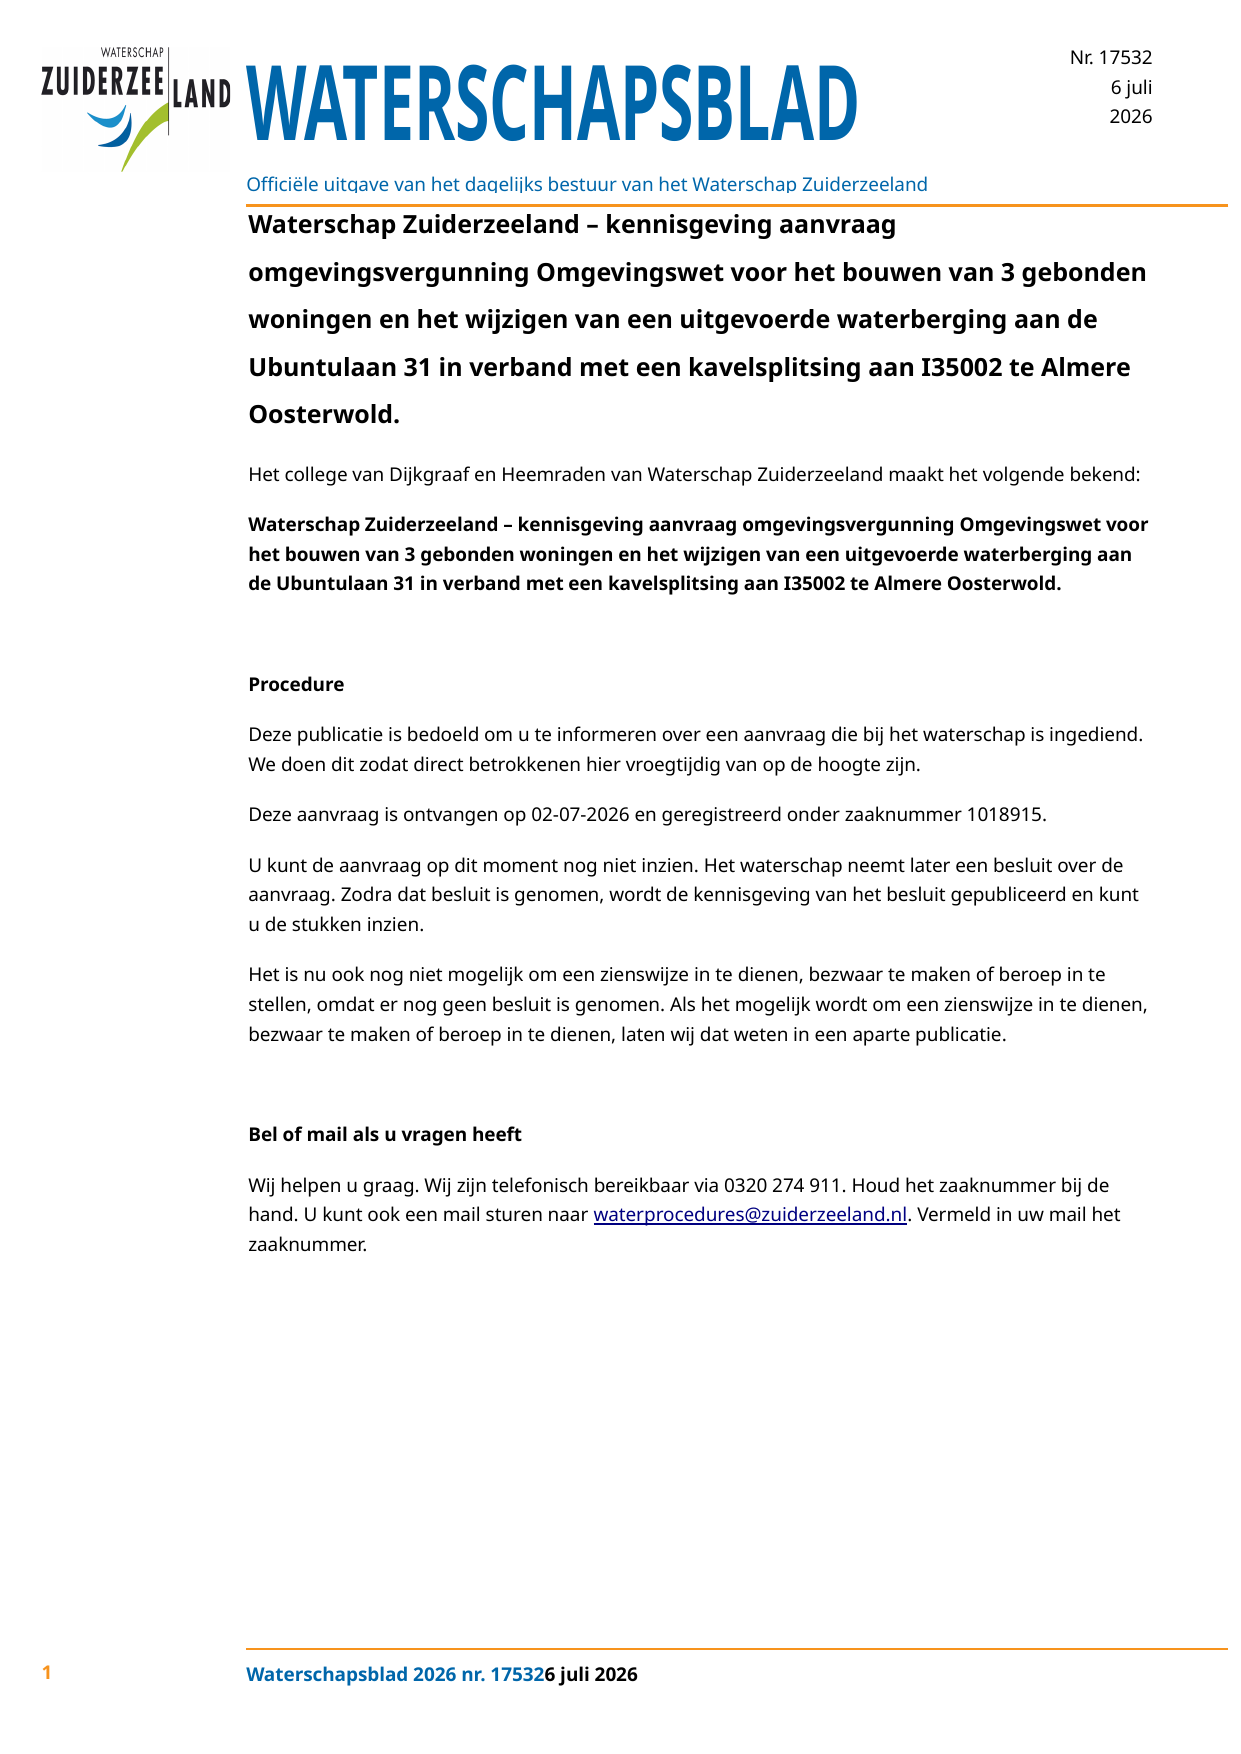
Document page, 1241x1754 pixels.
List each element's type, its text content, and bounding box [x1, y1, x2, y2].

text Procedure [248, 671, 1152, 697]
text Deze aanvraag is ontvangen op 02-07-2026 en geregistreerd onder zaaknummer 1018915. [248, 802, 1152, 827]
text Bel of mail als u vragen heeft [248, 1122, 1152, 1147]
text Waterschap Zuiderzeeland – kennisgeving aanvraag omgevingsvergunning Omgevingswet voor het bouwen van 3 gebonden woningen en het wijzigen van een uitgevoerde waterberging aan de Ubuntulaan 31 in verband met een kavelsplitsing aan I35002 te Almere Oosterwold. [248, 511, 1152, 596]
text Wij helpen u graag. Wij zijn telefonisch bereikbaar via 0320 274 911. Houd het zaaknummer bij de hand. U kunt ook een mail sturen naar waterprocedures@zuiderzeeland.nl. Vermeld in uw mail het zaaknummer. [248, 1172, 1152, 1257]
picture [41, 47, 231, 172]
text U kunt de aanvraag op dit moment nog niet inzien. Het waterschap neemt later een besluit over de aanvraag. Zodra dat besluit is genomen, wordt de kennisgeving van het besluit gepubliceerd en kunt u de stukken inzien. [248, 852, 1152, 937]
text Het college van Dijkgraaf en Heemraden van Waterschap Zuiderzeeland maakt het volgende bekend: [248, 461, 1152, 486]
text Het is nu ook nog niet mogelijk om een zienswijze in te dienen, bezwaar te maken of beroep in te stellen, omdat er nog geen besluit is genomen. Als het mogelijk wordt om een zienswijze in te dienen, bezwaar te maken of beroep in te dienen, laten wij dat weten in een aparte publicatie. [248, 962, 1152, 1046]
text Waterschap Zuiderzeeland – kennisgeving aanvraag omgevingsvergunning Omgevingswet voor het bouwen van 3 gebonden woningen en het wijzigen van een uitgevoerde waterberging aan de Ubuntulaan 31 in verband met een kavelsplitsing aan I35002 te Almere Oosterwold. [248, 207, 1152, 431]
text Deze publicatie is bedoeld om u te informeren over een aanvraag die bij het waterschap is ingediend. We doen dit zodat direct betrokkenen hier vroegtijdig van op de hoogte zijn. [248, 722, 1152, 777]
